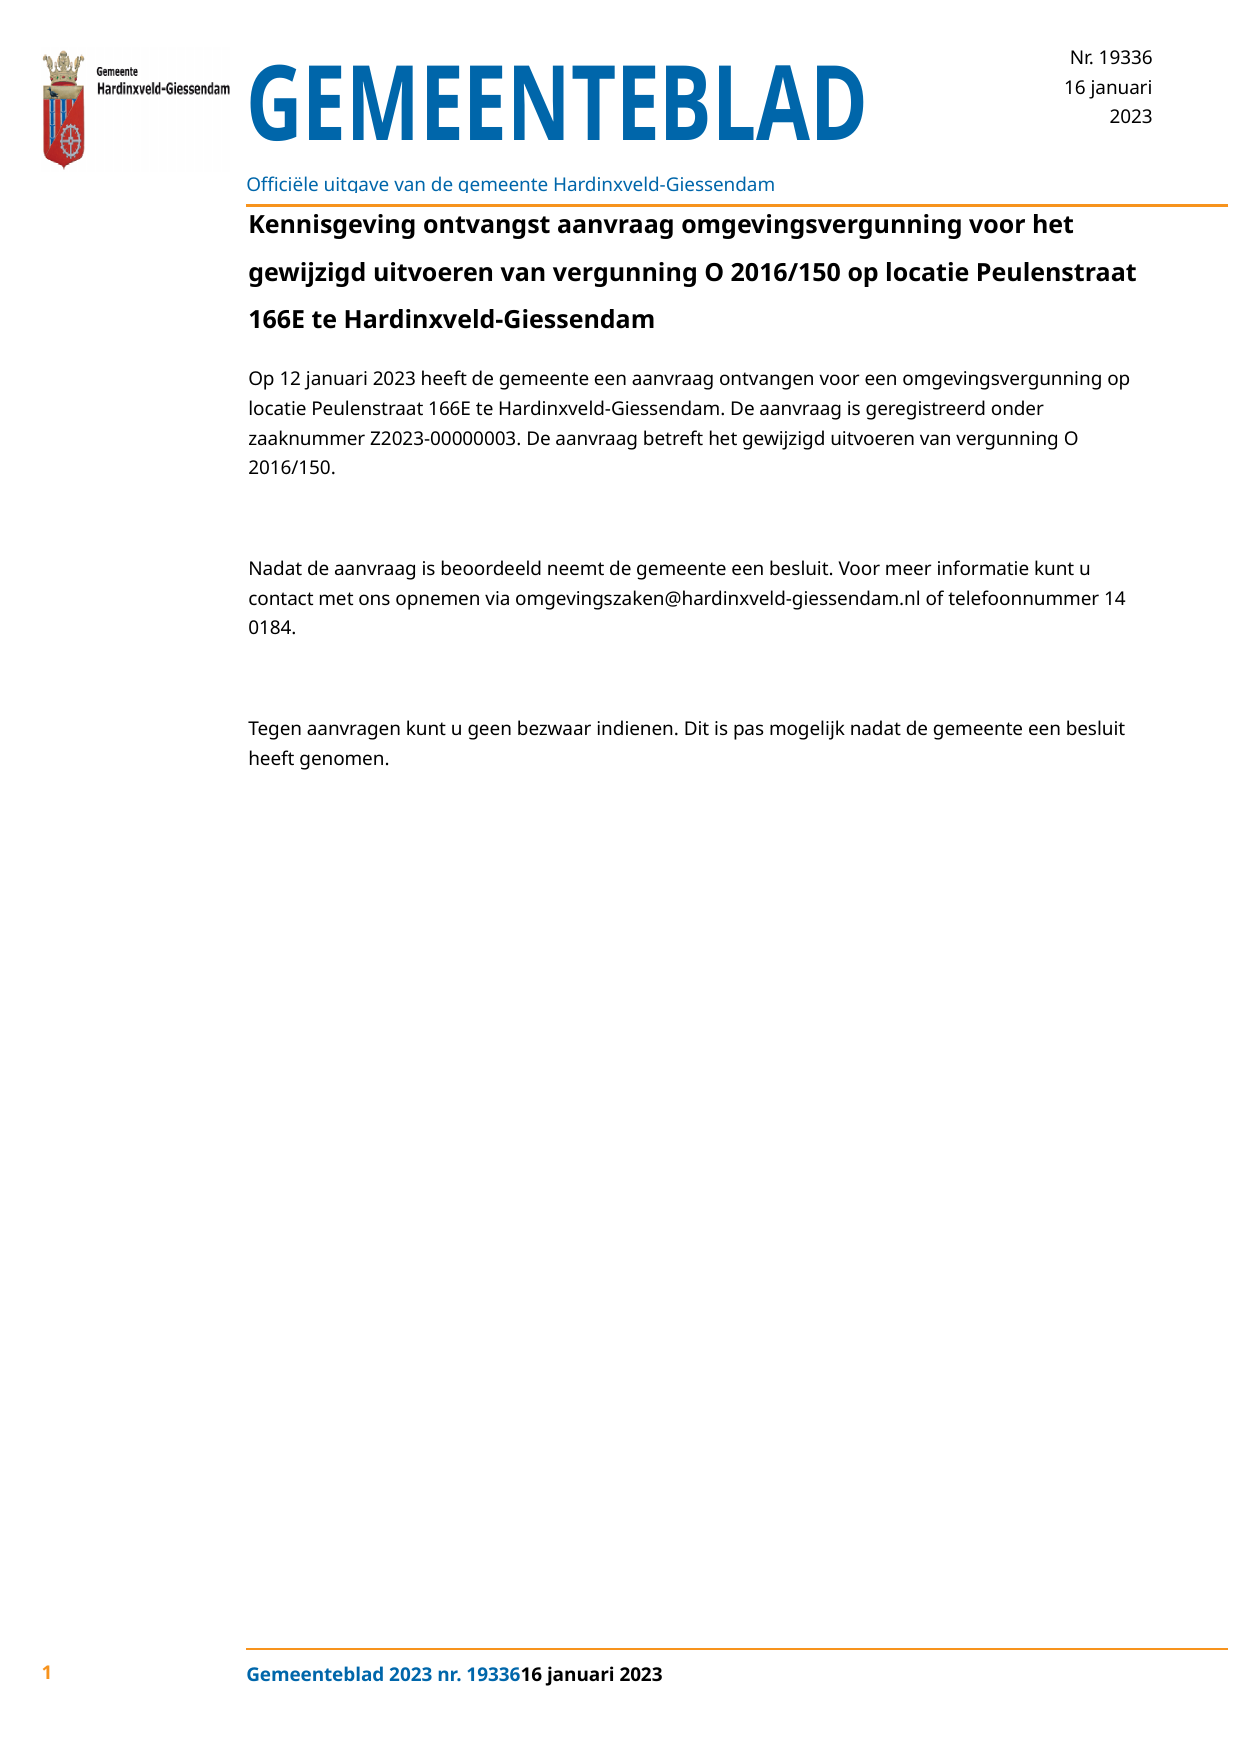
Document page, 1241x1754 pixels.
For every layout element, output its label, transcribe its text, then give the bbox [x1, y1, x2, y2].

picture [41, 47, 231, 172]
text Nadat de aanvraag is beoordeeld neemt de gemeente een besluit. Voor meer informatie kunt u contact met ons opnemen via omgevingszaken@hardinxveld-giessendam.nl of telefoonnummer 14 0184. [248, 555, 1152, 640]
text Tegen aanvragen kunt u geen bezwaar indienen. Dit is pas mogelijk nadat de gemeente een besluit heeft genomen. [248, 715, 1152, 770]
text Op 12 januari 2023 heeft de gemeente een aanvraag ontvangen voor een omgevingsvergunning op locatie Peulenstraat 166E te Hardinxveld-Giessendam. De aanvraag is geregistreerd onder zaaknummer Z2023-00000003. De aanvraag betreft het gewijzigd uitvoeren van vergunning O 2016/150. [248, 366, 1152, 480]
text Kennisgeving ontvangst aanvraag omgevingsvergunning voor het gewijzigd uitvoeren van vergunning O 2016/150 op locatie Peulenstraat 166E te Hardinxveld-Giessendam [248, 207, 1152, 336]
